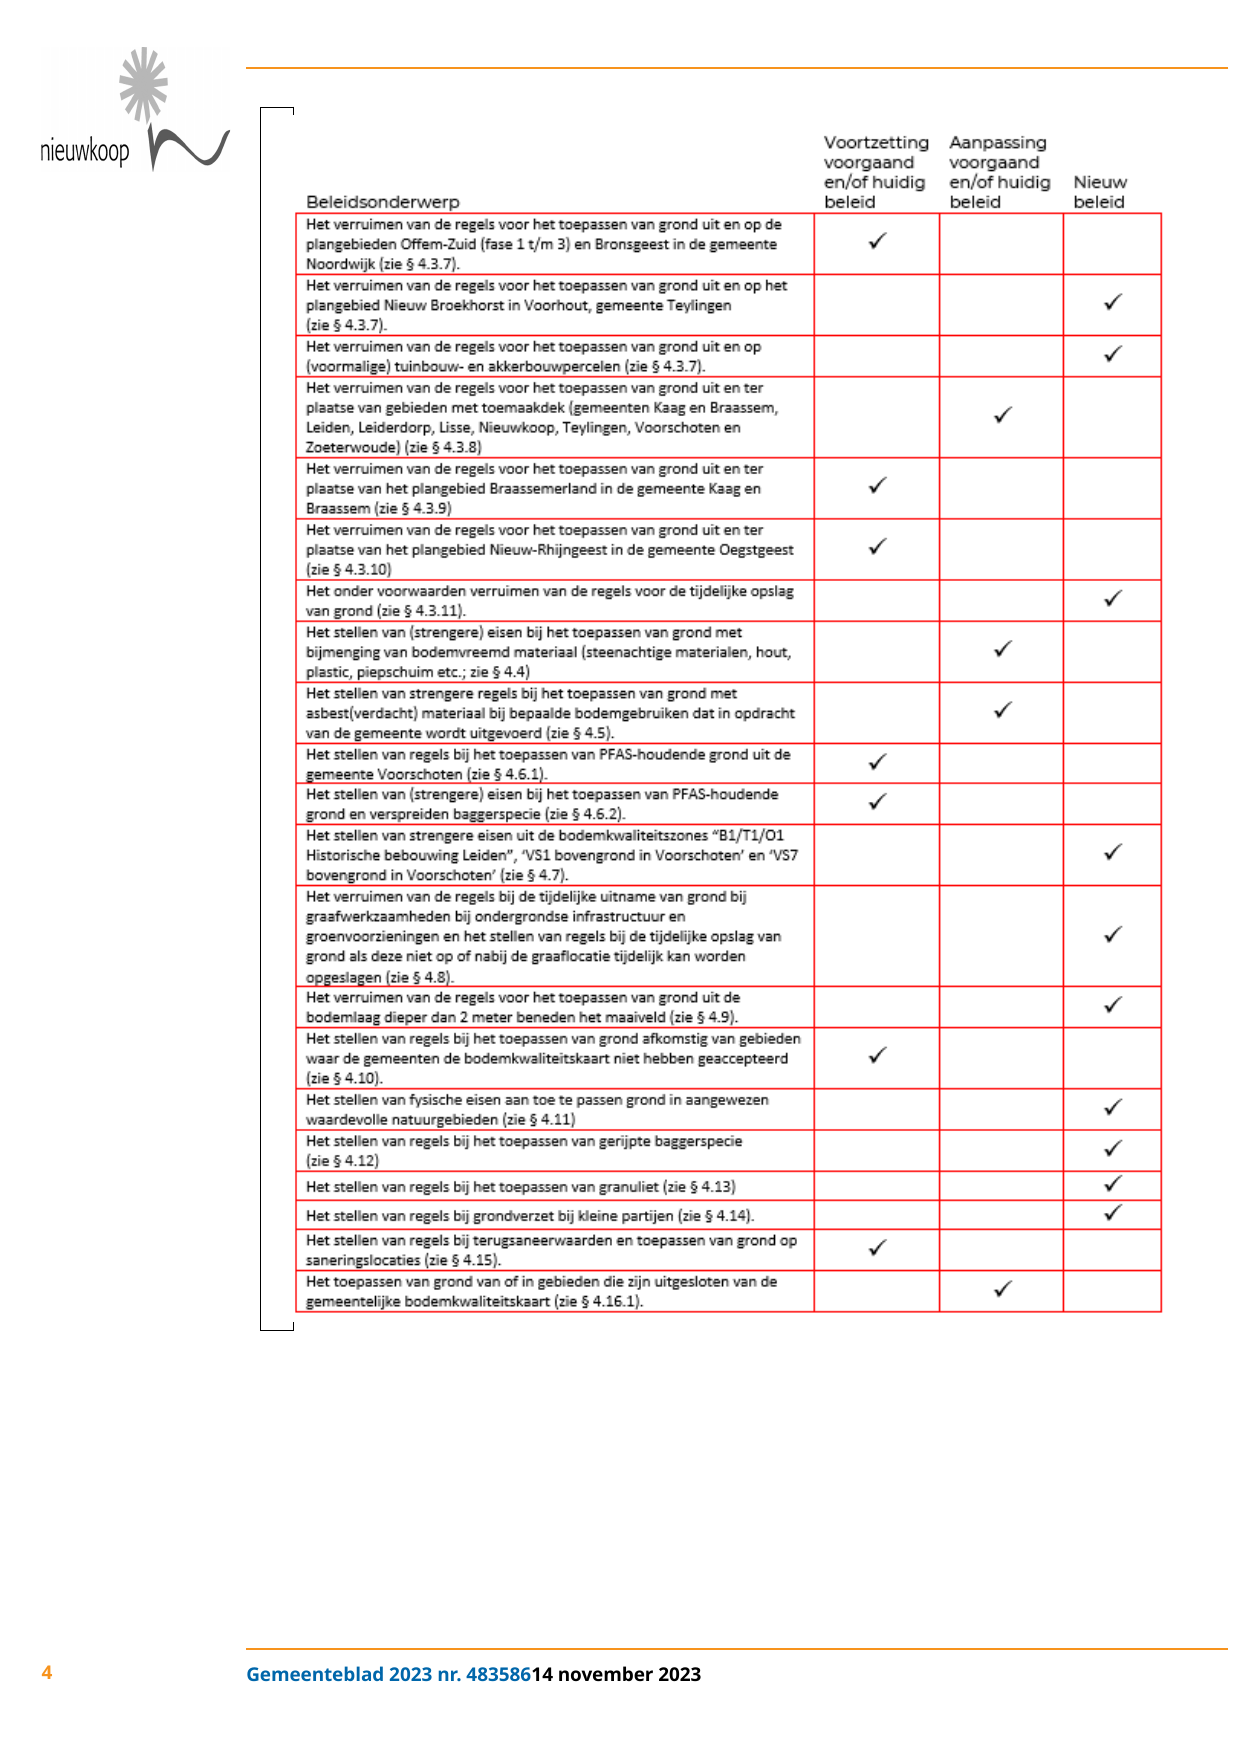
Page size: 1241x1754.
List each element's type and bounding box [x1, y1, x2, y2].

picture [268, 115, 1173, 1322]
picture [41, 47, 231, 172]
